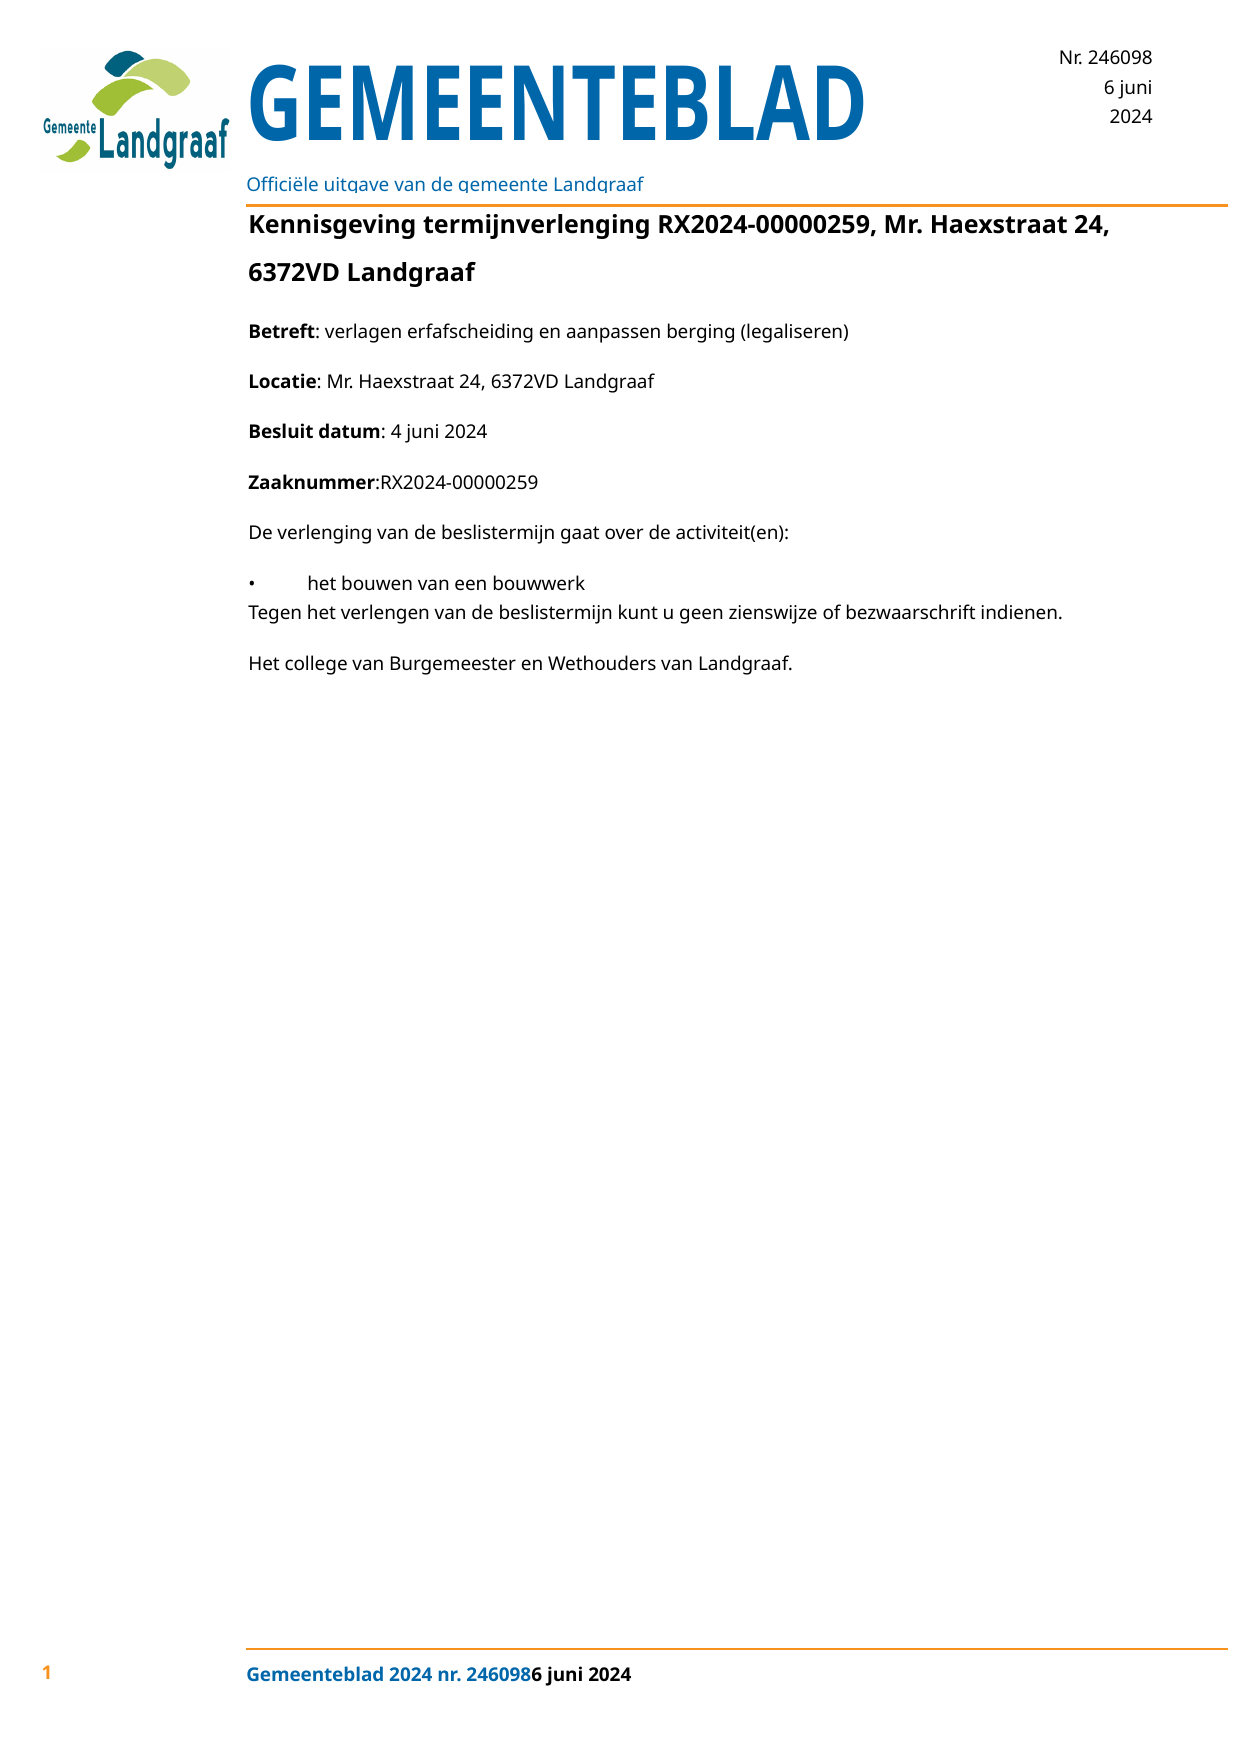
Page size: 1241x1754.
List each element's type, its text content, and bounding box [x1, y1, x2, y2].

text Het college van Burgemeester en Wethouders van Landgraaf. [248, 650, 1152, 676]
text Locatie: Mr. Haexstraat 24, 6372VD Landgraaf [248, 368, 1152, 394]
text De verlenging van de beslistermijn gaat over de activiteit(en): [248, 519, 1152, 545]
picture [41, 47, 231, 172]
text Tegen het verlengen van de beslistermijn kunt u geen zienswijze of bezwaarschrift indienen. [248, 599, 1152, 625]
text Betreft: verlagen erfafscheiding en aanpassen berging (legaliseren) [248, 318, 1152, 344]
list het bouwen van een bouwwerk [248, 570, 1152, 596]
text Kennisgeving termijnverlenging RX2024-00000259, Mr. Haexstraat 24, 6372VD Landgraaf [248, 207, 1152, 288]
text Besluit datum: 4 juni 2024 [248, 419, 1152, 444]
text Zaaknummer:RX2024-00000259 [248, 469, 1152, 495]
